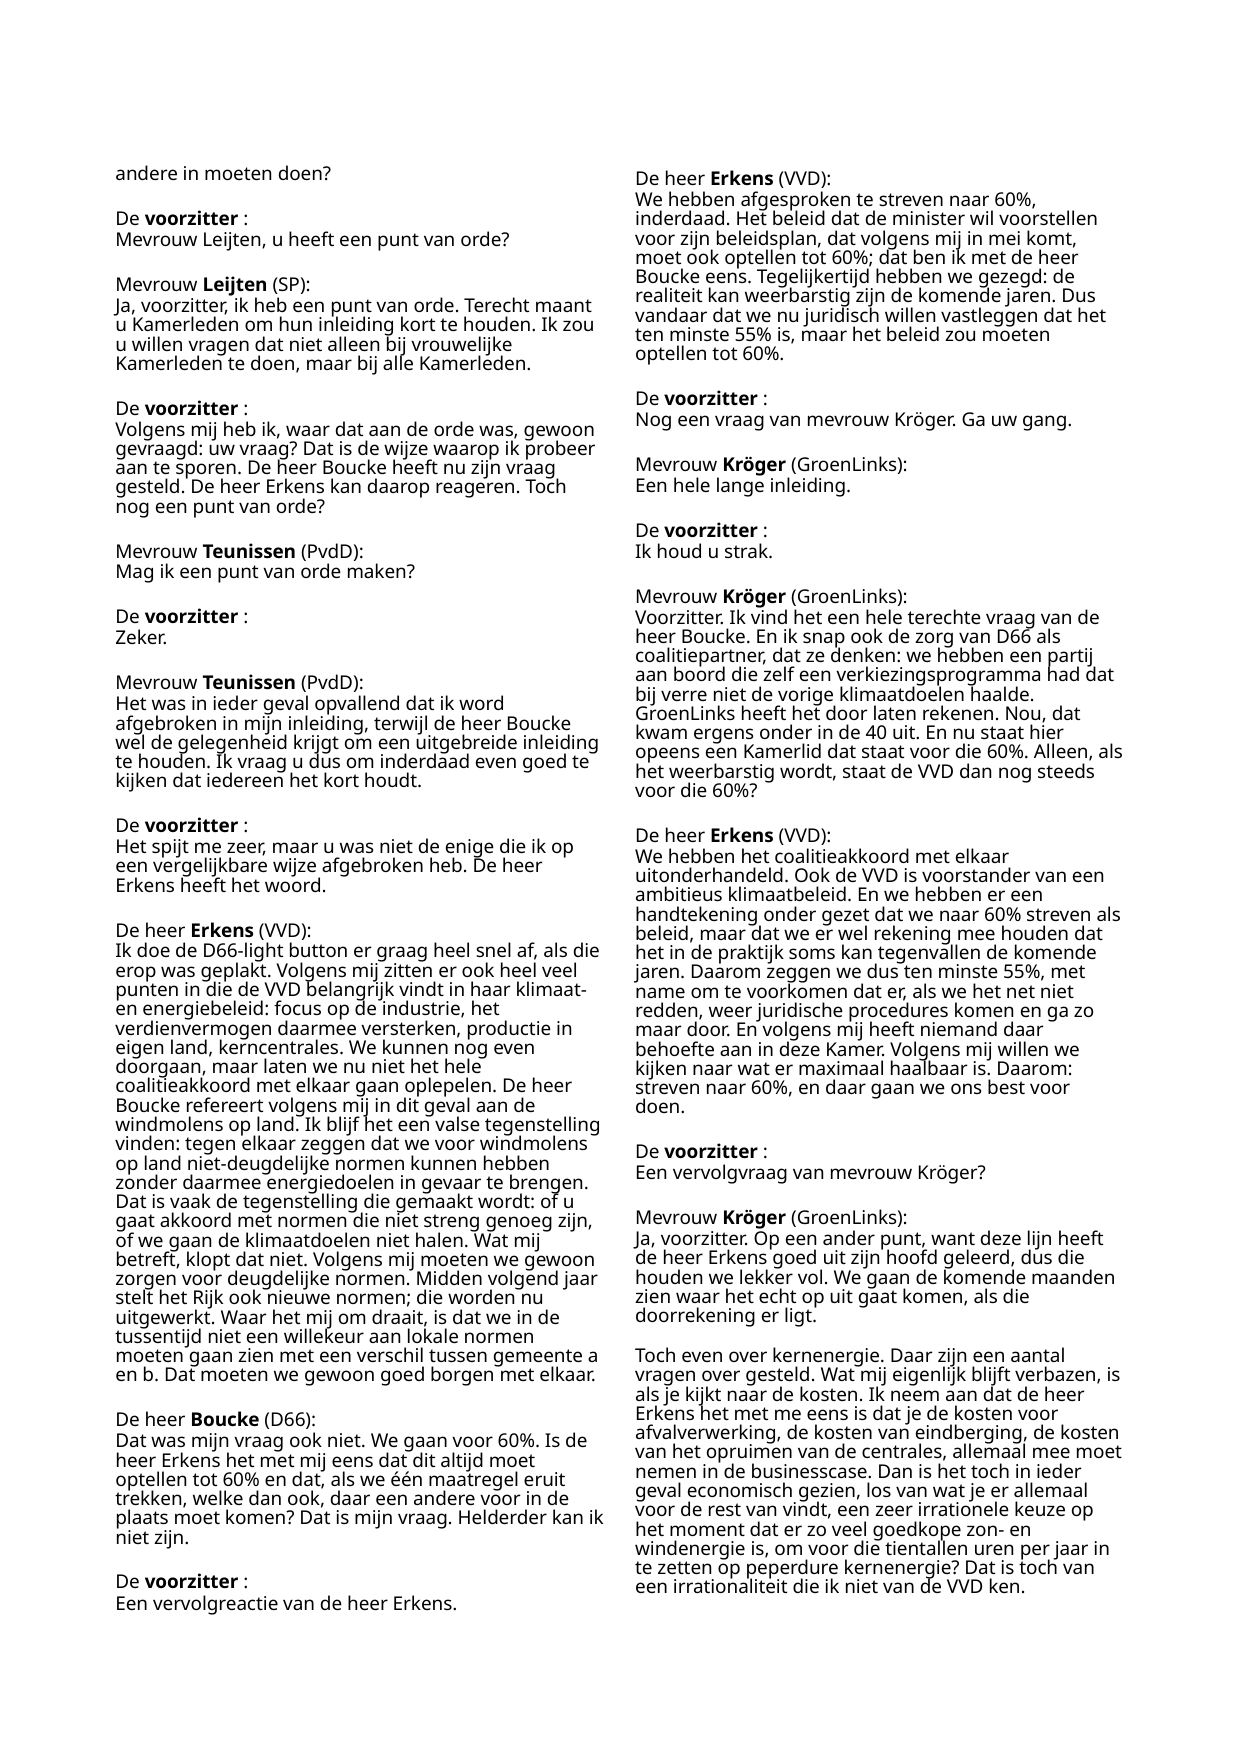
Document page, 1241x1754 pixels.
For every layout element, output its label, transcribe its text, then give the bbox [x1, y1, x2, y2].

text Mevrouw Teunissen (PvdD): [115, 538, 605, 563]
text De heer Boucke (D66): [115, 1407, 605, 1432]
text Een vervolgreactie van de heer Erkens. [115, 1594, 605, 1614]
text De voorzitter : [115, 812, 605, 838]
text Mevrouw Kröger (GroenLinks): [635, 1204, 1125, 1230]
text Mevrouw Kröger (GroenLinks): [635, 583, 1125, 609]
text Voorzitter. Ik vind het een hele terechte vraag van de heer Boucke. En ik snap ook de zorg van D66 als coalitiepartner, dat ze denken: we hebben een partij aan boord die zelf een verkiezingsprogramma had dat bij verre niet de vorige klimaatdoelen haalde. GroenLinks heeft het door laten rekenen. Nou, dat kwam ergens onder in de 40 uit. En nu staat hier opeens een Kamerlid dat staat voor die 60%. Alleen, als het weerbarstig wordt, staat de VVD dan nog steeds voor die 60%? [635, 609, 1125, 801]
text Een hele lange inleiding. [635, 477, 1125, 496]
text Volgens mij heb ik, waar dat aan de orde was, gewoon gevraagd: uw vraag? Dat is de wijze waarop ik probeer aan te sporen. De heer Boucke heeft nu zijn vraag gesteld. De heer Erkens kan daarop reageren. Toch nog een punt van orde? [115, 421, 605, 517]
text Mevrouw Teunissen (PvdD): [115, 669, 605, 695]
text Mevrouw Leijten, u heeft een punt van orde? [115, 231, 605, 250]
text Ja, voorzitter, ik heb een punt van orde. Terecht maant u Kamerleden om hun inleiding kort te houden. Ik zou u willen vragen dat niet alleen bij vrouwelijke Kamerleden te doen, maar bij alle Kamerleden. [115, 297, 605, 374]
text De heer Erkens (VVD): [635, 822, 1125, 848]
text De voorzitter : [115, 395, 605, 421]
text De voorzitter : [635, 1138, 1125, 1164]
text De heer Erkens (VVD): [115, 917, 605, 942]
text Dat was mijn vraag ook niet. We gaan voor 60%. Is de heer Erkens het met mij eens dat dit altijd moet optellen tot 60% en dat, als we één maatregel eruit trekken, welke dan ook, daar een andere voor in de plaats moet komen? Dat is mijn vraag. Helderder kan ik niet zijn. [115, 1432, 605, 1548]
text De voorzitter : [635, 517, 1125, 543]
text De voorzitter : [115, 205, 605, 231]
text andere in moeten doen? [115, 165, 605, 184]
text We hebben het coalitieakkoord met elkaar uitonderhandeld. Ook de VVD is voorstander van een ambitieus klimaatbeleid. En we hebben er een handtekening onder gezet dat we naar 60% streven als beleid, maar dat we er wel rekening mee houden dat het in de praktijk soms kan tegenvallen de komende jaren. Daarom zeggen we dus ten minste 55%, met name om te voorkomen dat er, als we het net niet redden, weer juridische procedures komen en ga zo maar door. En volgens mij heeft niemand daar behoefte aan in deze Kamer. Volgens mij willen we kijken naar wat er maximaal haalbaar is. Daarom: streven naar 60%, en daar gaan we ons best voor doen. [635, 848, 1125, 1118]
text De heer Erkens (VVD): [635, 165, 1125, 191]
text Het was in ieder geval opvallend dat ik word afgebroken in mijn inleiding, terwijl de heer Boucke wel de gelegenheid krijgt om een uitgebreide inleiding te houden. Ik vraag u dus om inderdaad even goed te kijken dat iedereen het kort houdt. [115, 695, 605, 792]
text Toch even over kernenergie. Daar zijn een aantal vragen over gesteld. Wat mij eigenlijk blijft verbazen, is als je kijkt naar de kosten. Ik neem aan dat de heer Erkens het met me eens is dat je de kosten voor afvalverwerking, de kosten van eindberging, de kosten van het opruimen van de centrales, allemaal mee moet nemen in de businesscase. Dan is het toch in ieder geval economisch gezien, los van wat je er allemaal voor de rest van vindt, een zeer irrationele keuze op het moment dat er zo veel goedkope zon- en windenergie is, om voor die tientallen uren per jaar in te zetten op peperdure kernenergie? Dat is toch van een irrationaliteit die ik niet van de VVD ken. [635, 1347, 1125, 1598]
text Ja, voorzitter. Op een ander punt, want deze lijn heeft de heer Erkens goed uit zijn hoofd geleerd, dus die houden we lekker vol. We gaan de komende maanden zien waar het echt op uit gaat komen, als die doorrekening er ligt. [635, 1230, 1125, 1326]
text Een vervolgvraag van mevrouw Kröger? [635, 1164, 1125, 1183]
text Zeker. [115, 629, 605, 649]
text Mevrouw Leijten (SP): [115, 271, 605, 297]
text De voorzitter : [115, 1569, 605, 1594]
text De voorzitter : [635, 385, 1125, 411]
text Ik houd u strak. [635, 543, 1125, 562]
text Het spijt me zeer, maar u was niet de enige die ik op een vergelijkbare wijze afgebroken heb. De heer Erkens heeft het woord. [115, 838, 605, 896]
text Mevrouw Kröger (GroenLinks): [635, 451, 1125, 477]
text De voorzitter : [115, 604, 605, 629]
text Mag ik een punt van orde maken? [115, 563, 605, 583]
text We hebben afgesproken te streven naar 60%, inderdaad. Het beleid dat de minister wil voorstellen voor zijn beleidsplan, dat volgens mij in mei komt, moet ook optellen tot 60%; dat ben ik met de heer Boucke eens. Tegelijkertijd hebben we gezegd: de realiteit kan weerbarstig zijn de komende jaren. Dus vandaar dat we nu juridisch willen vastleggen dat het ten minste 55% is, maar het beleid zou moeten optellen tot 60%. [635, 191, 1125, 364]
text Ik doe de D66-light button er graag heel snel af, als die erop was geplakt. Volgens mij zitten er ook heel veel punten in die de VVD belangrijk vindt in haar klimaat- en energiebeleid: focus op de industrie, het verdienvermogen daarmee versterken, productie in eigen land, kerncentrales. We kunnen nog even doorgaan, maar laten we nu niet het hele coalitieakkoord met elkaar gaan oplepelen. De heer Boucke refereert volgens mij in dit geval aan de windmolens op land. Ik blijf het een valse tegenstelling vinden: tegen elkaar zeggen dat we voor windmolens op land niet-deugdelijke normen kunnen hebben zonder daarmee energiedoelen in gevaar te brengen. Dat is vaak de tegenstelling die gemaakt wordt: of u gaat akkoord met normen die niet streng genoeg zijn, of we gaan de klimaatdoelen niet halen. Wat mij betreft, klopt dat niet. Volgens mij moeten we gewoon zorgen voor deugdelijke normen. Midden volgend jaar stelt het Rijk ook nieuwe normen; die worden nu uitgewerkt. Waar het mij om draait, is dat we in de tussentijd niet een willekeur aan lokale normen moeten gaan zien met een verschil tussen gemeente a en b. Dat moeten we gewoon goed borgen met elkaar. [115, 942, 605, 1386]
text Nog een vraag van mevrouw Kröger. Ga uw gang. [635, 411, 1125, 430]
